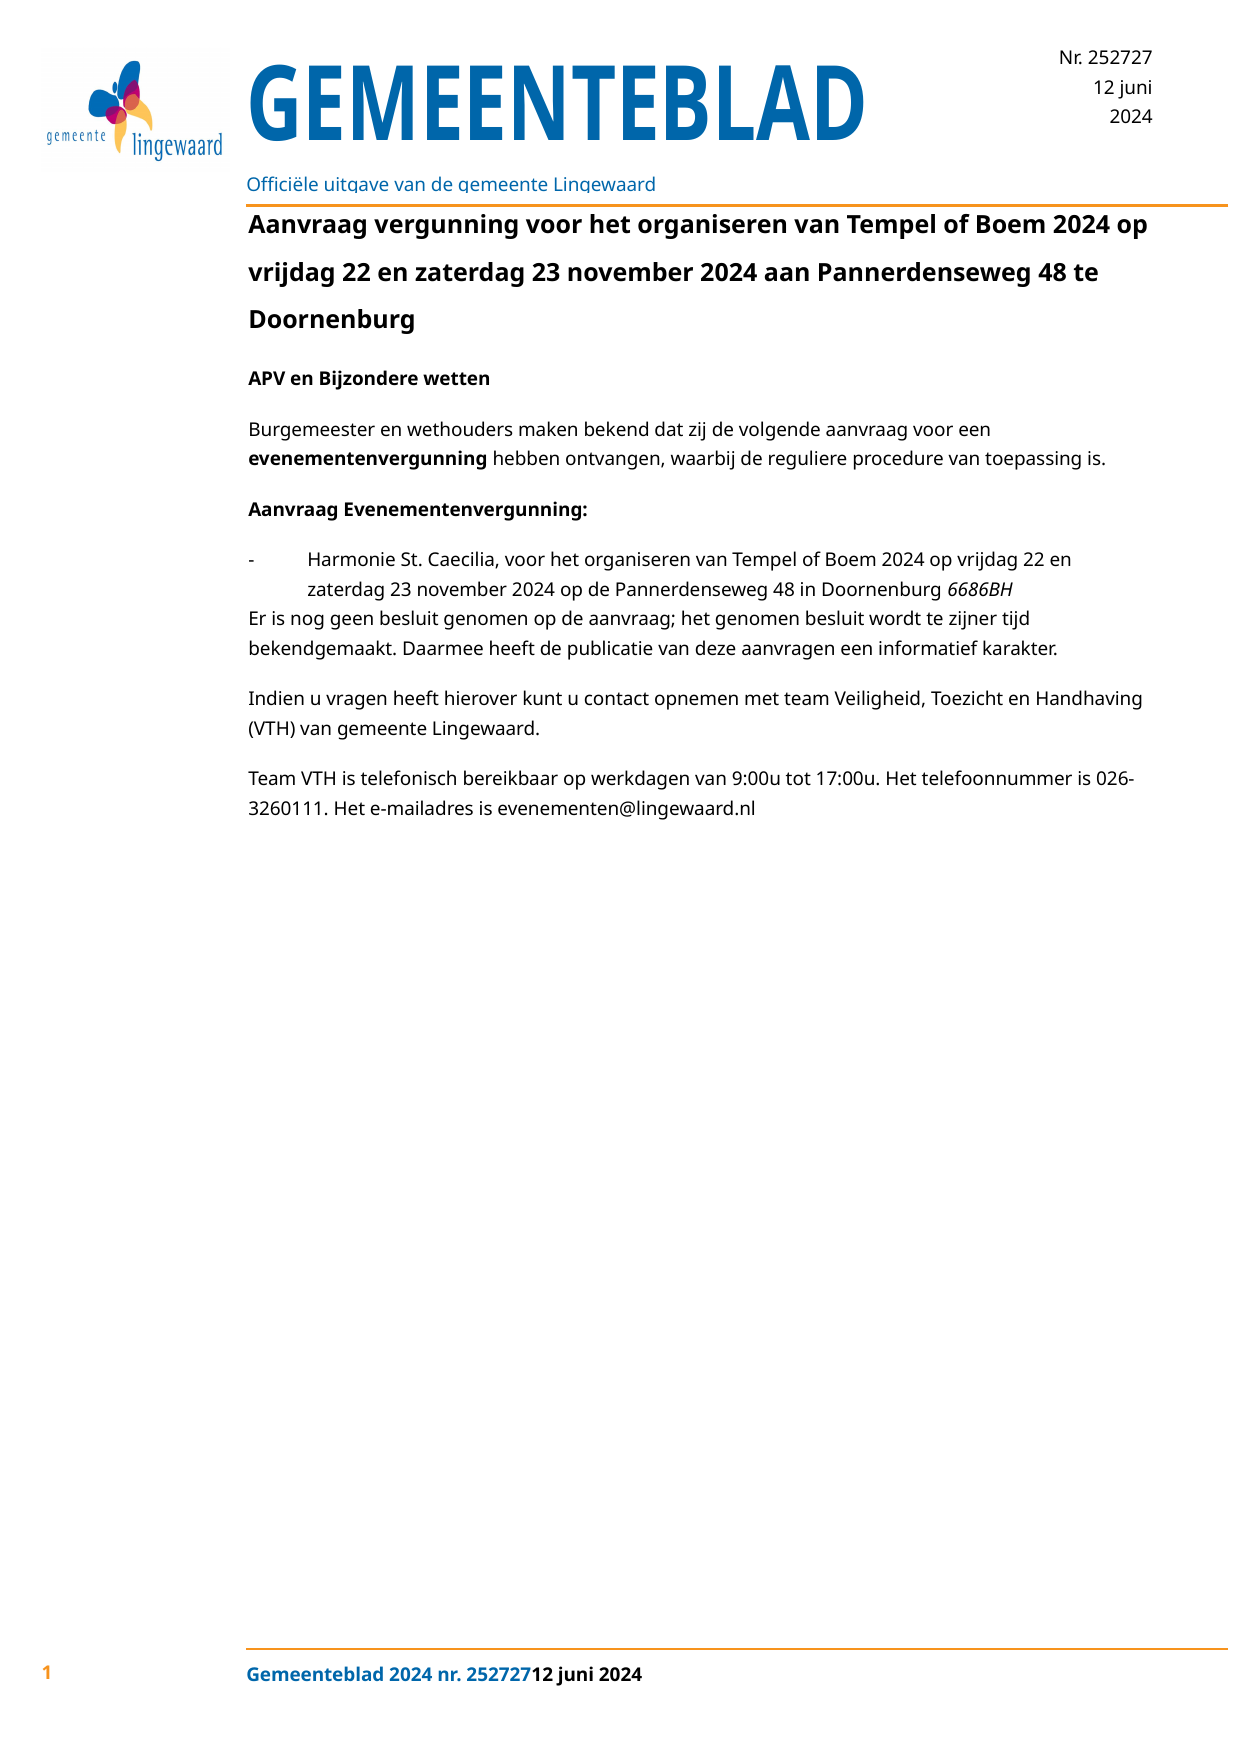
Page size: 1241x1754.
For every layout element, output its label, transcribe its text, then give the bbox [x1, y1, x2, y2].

text Aanvraag Evenementenvergunning: [248, 496, 1152, 522]
picture [41, 47, 231, 172]
text APV en Bijzondere wetten [248, 366, 1152, 391]
text Aanvraag vergunning voor het organiseren van Tempel of Boem 2024 op vrijdag 22 en zaterdag 23 november 2024 aan Pannerdenseweg 48 te Doornenburg [248, 207, 1152, 336]
text Burgemeester en wethouders maken bekend dat zij de volgende aanvraag voor een evenementenvergunning hebben ontvangen, waarbij de reguliere procedure van toepassing is. [248, 416, 1152, 471]
text Team VTH is telefonisch bereikbaar op werkdagen van 9:00u tot 17:00u. Het telefoonnummer is 026-3260111. Het e-mailadres is evenementen@lingewaard.nl [248, 766, 1152, 821]
text Indien u vragen heeft hierover kunt u contact opnemen met team Veiligheid, Toezicht en Handhaving (VTH) van gemeente Lingewaard. [248, 686, 1152, 741]
list Harmonie St. Caecilia, voor het organiseren van Tempel of Boem 2024 op vrijdag 22 en zaterdag 23 november 2024 op de Pannerdenseweg 48 in Doornenburg 6686BH [248, 546, 1152, 602]
text Er is nog geen besluit genomen op de aanvraag; het genomen besluit wordt te zijner tijd bekendgemaakt. Daarmee heeft de publicatie van deze aanvragen een informatief karakter. [248, 606, 1152, 661]
